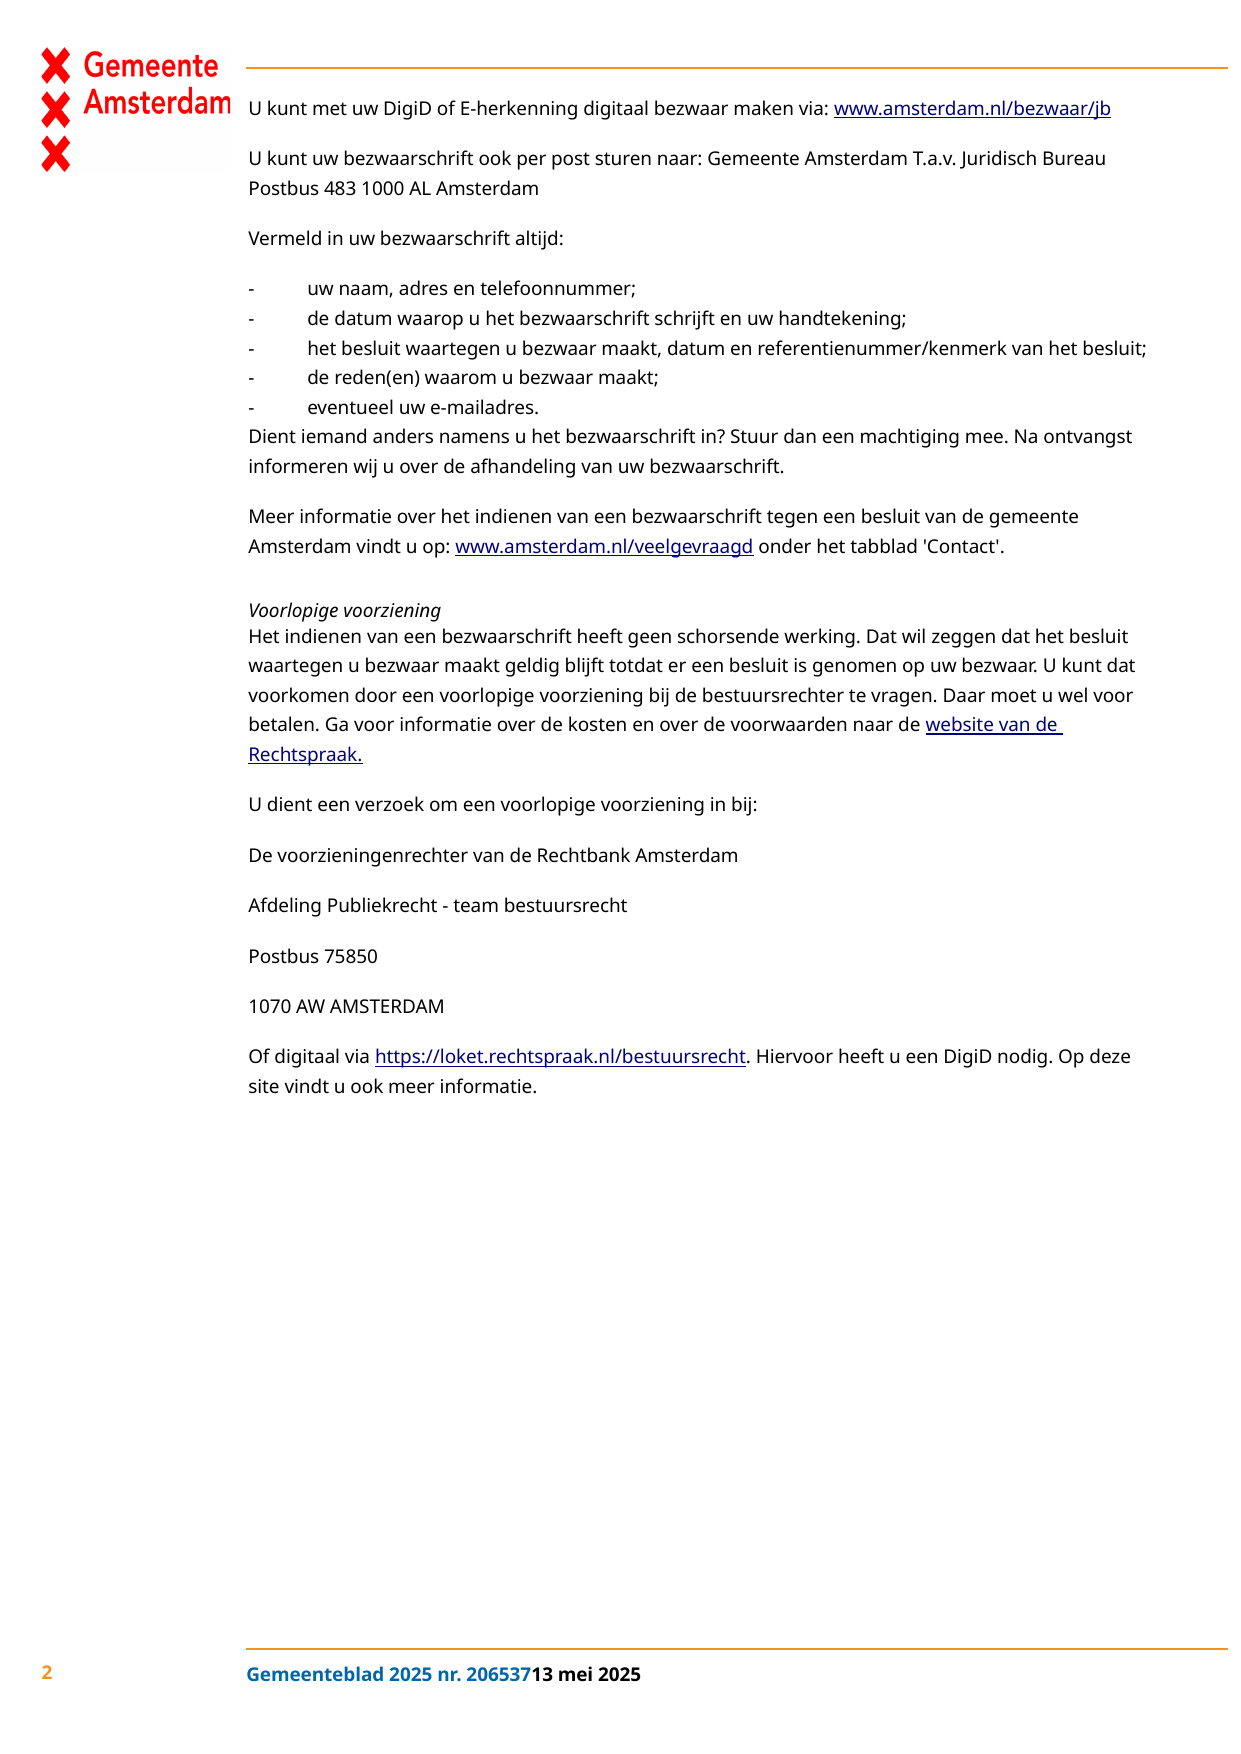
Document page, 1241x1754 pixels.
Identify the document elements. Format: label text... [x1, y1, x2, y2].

text Het indienen van een bezwaarschrift heeft geen schorsende werking. Dat wil zeggen dat het besluit waartegen u bezwaar maakt geldig blijft totdat er een besluit is genomen op uw bezwaar. U kunt dat voorkomen door een voorlopige voorziening bij de bestuursrechter te vragen. Daar moet u wel voor betalen. Ga voor informatie over de kosten en over de voorwaarden naar de website van de Rechtspraak. [248, 623, 1152, 767]
text 1070 AW AMSTERDAM [248, 993, 1152, 1019]
list het besluit waartegen u bezwaar maakt, datum en referentienummer/kenmerk van het besluit; [248, 335, 1152, 361]
text Afdeling Publiekrecht - team bestuursrecht [248, 892, 1152, 918]
text Meer informatie over het indienen van een bezwaarschrift tegen een besluit van de gemeente Amsterdam vindt u op: www.amsterdam.nl/veelgevraagd onder het tabblad 'Contact'. [248, 503, 1152, 559]
list eventueel uw e-mailadres. [248, 394, 1152, 420]
text Vermeld in uw bezwaarschrift altijd: [248, 225, 1152, 251]
text Dient iemand anders namens u het bezwaarschrift in? Stuur dan een machtiging mee. Na ontvangst informeren wij u over de afhandeling van uw bezwaarschrift. [248, 423, 1152, 479]
text U kunt met uw DigiD of E-herkenning digitaal bezwaar maken via: www.amsterdam.nl/bezwaar/jb [248, 95, 1152, 121]
text De voorzieningenrechter van de Rechtbank Amsterdam [248, 842, 1152, 868]
list uw naam, adres en telefoonnummer; [248, 276, 1152, 301]
text Postbus 75850 [248, 943, 1152, 968]
text Of digitaal via https://loket.rechtspraak.nl/bestuursrecht. Hiervoor heeft u een DigiD nodig. Op deze site vindt u ook meer informatie. [248, 1044, 1152, 1099]
text Voorlopige voorziening [248, 597, 1152, 623]
text U dient een verzoek om een voorlopige voorziening in bij: [248, 792, 1152, 817]
picture [41, 47, 231, 172]
list de reden(en) waarom u bezwaar maakt; [248, 364, 1152, 390]
list de datum waarop u het bezwaarschrift schrijft en uw handtekening; [248, 305, 1152, 331]
text U kunt uw bezwaarschrift ook per post sturen naar: Gemeente Amsterdam T.a.v. Juridisch Bureau Postbus 483 1000 AL Amsterdam [248, 145, 1152, 201]
